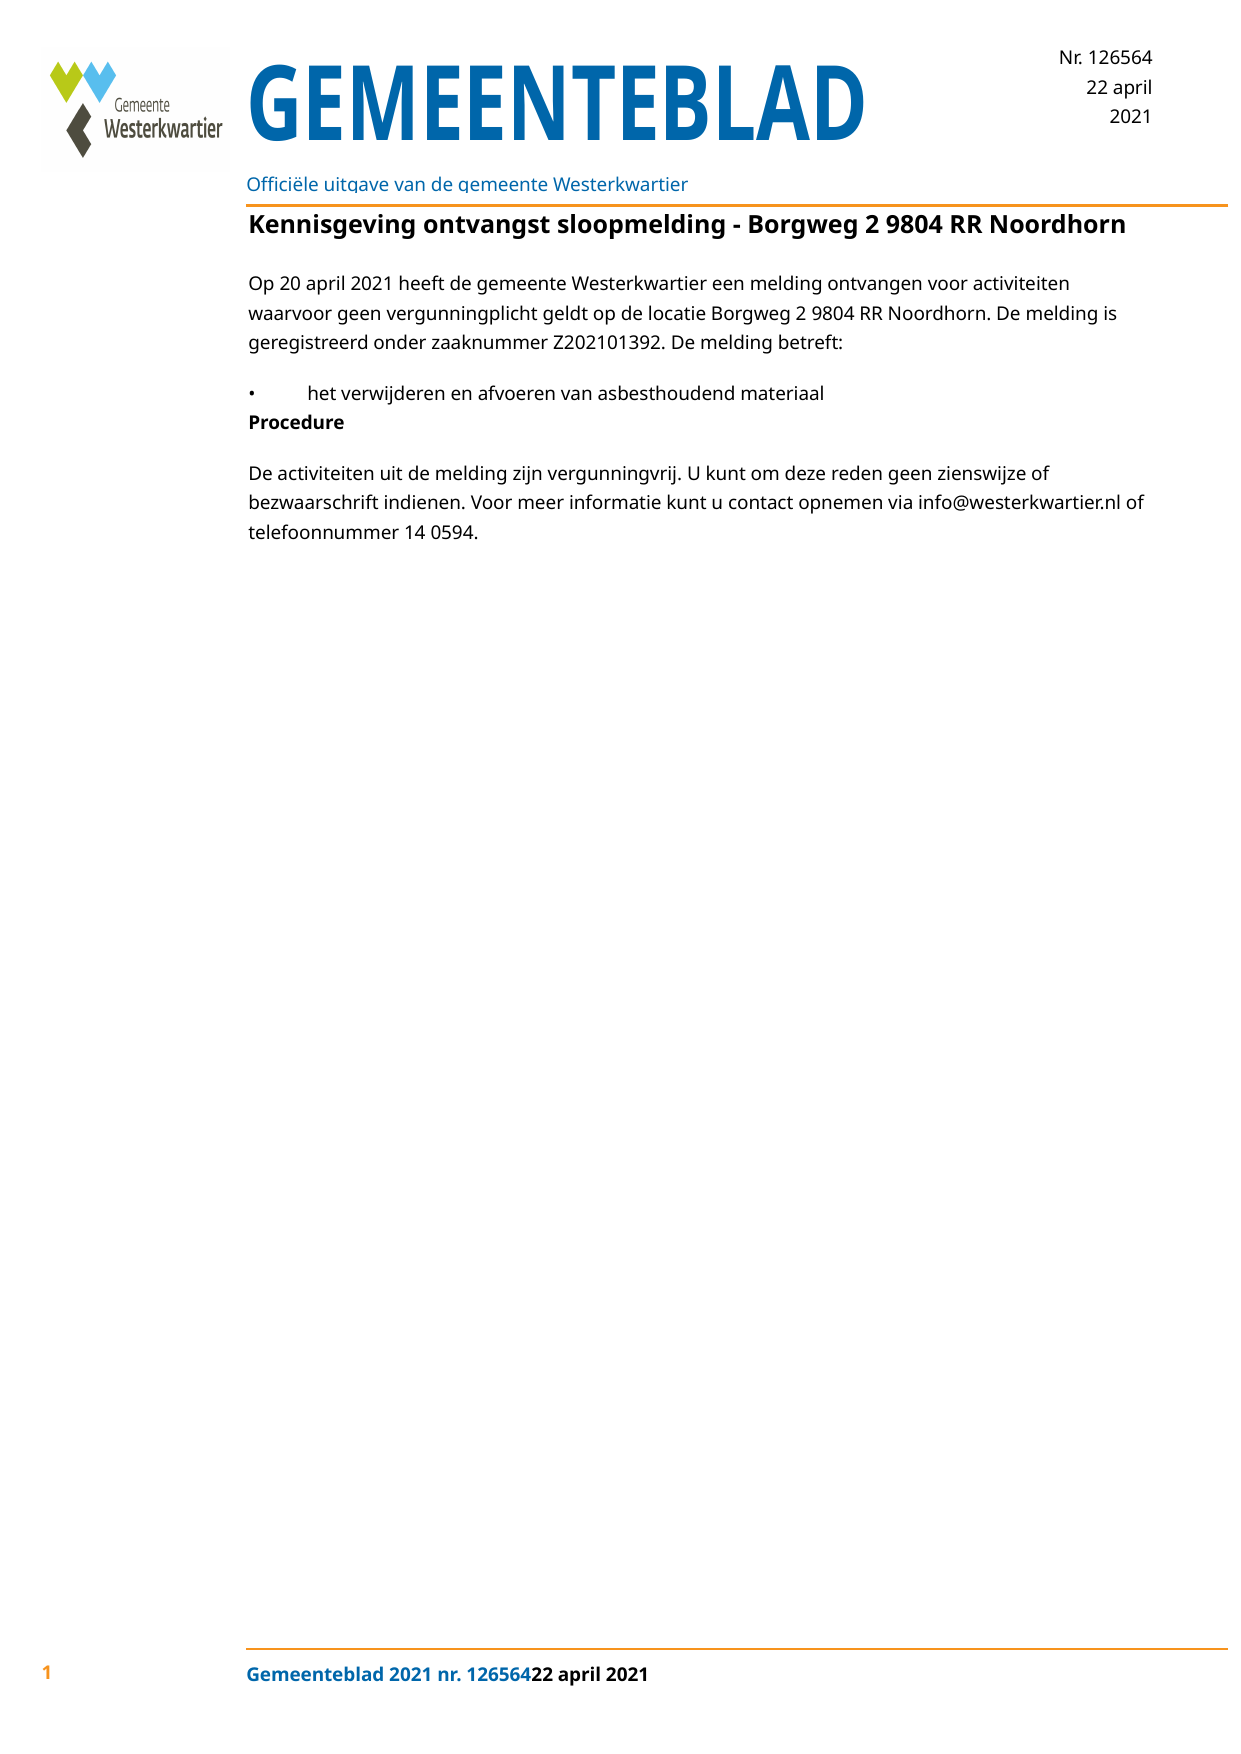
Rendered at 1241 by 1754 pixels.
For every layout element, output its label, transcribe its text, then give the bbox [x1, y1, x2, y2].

text De activiteiten uit de melding zijn vergunningvrij. U kunt om deze reden geen zienswijze of bezwaarschrift indienen. Voor meer informatie kunt u contact opnemen via info@westerkwartier.nl of telefoonnummer 14 0594. [248, 460, 1152, 545]
text Op 20 april 2021 heeft de gemeente Westerkwartier een melding ontvangen voor activiteiten waarvoor geen vergunningplicht geldt op de locatie Borgweg 2 9804 RR Noordhorn. De melding is geregistreerd onder zaaknummer Z202101392. De melding betreft: [248, 270, 1152, 355]
text Procedure [248, 409, 1152, 435]
picture [41, 47, 231, 172]
list het verwijderen en afvoeren van asbesthoudend materiaal [248, 380, 1152, 406]
text Kennisgeving ontvangst sloopmelding - Borgweg 2 9804 RR Noordhorn [248, 207, 1152, 241]
